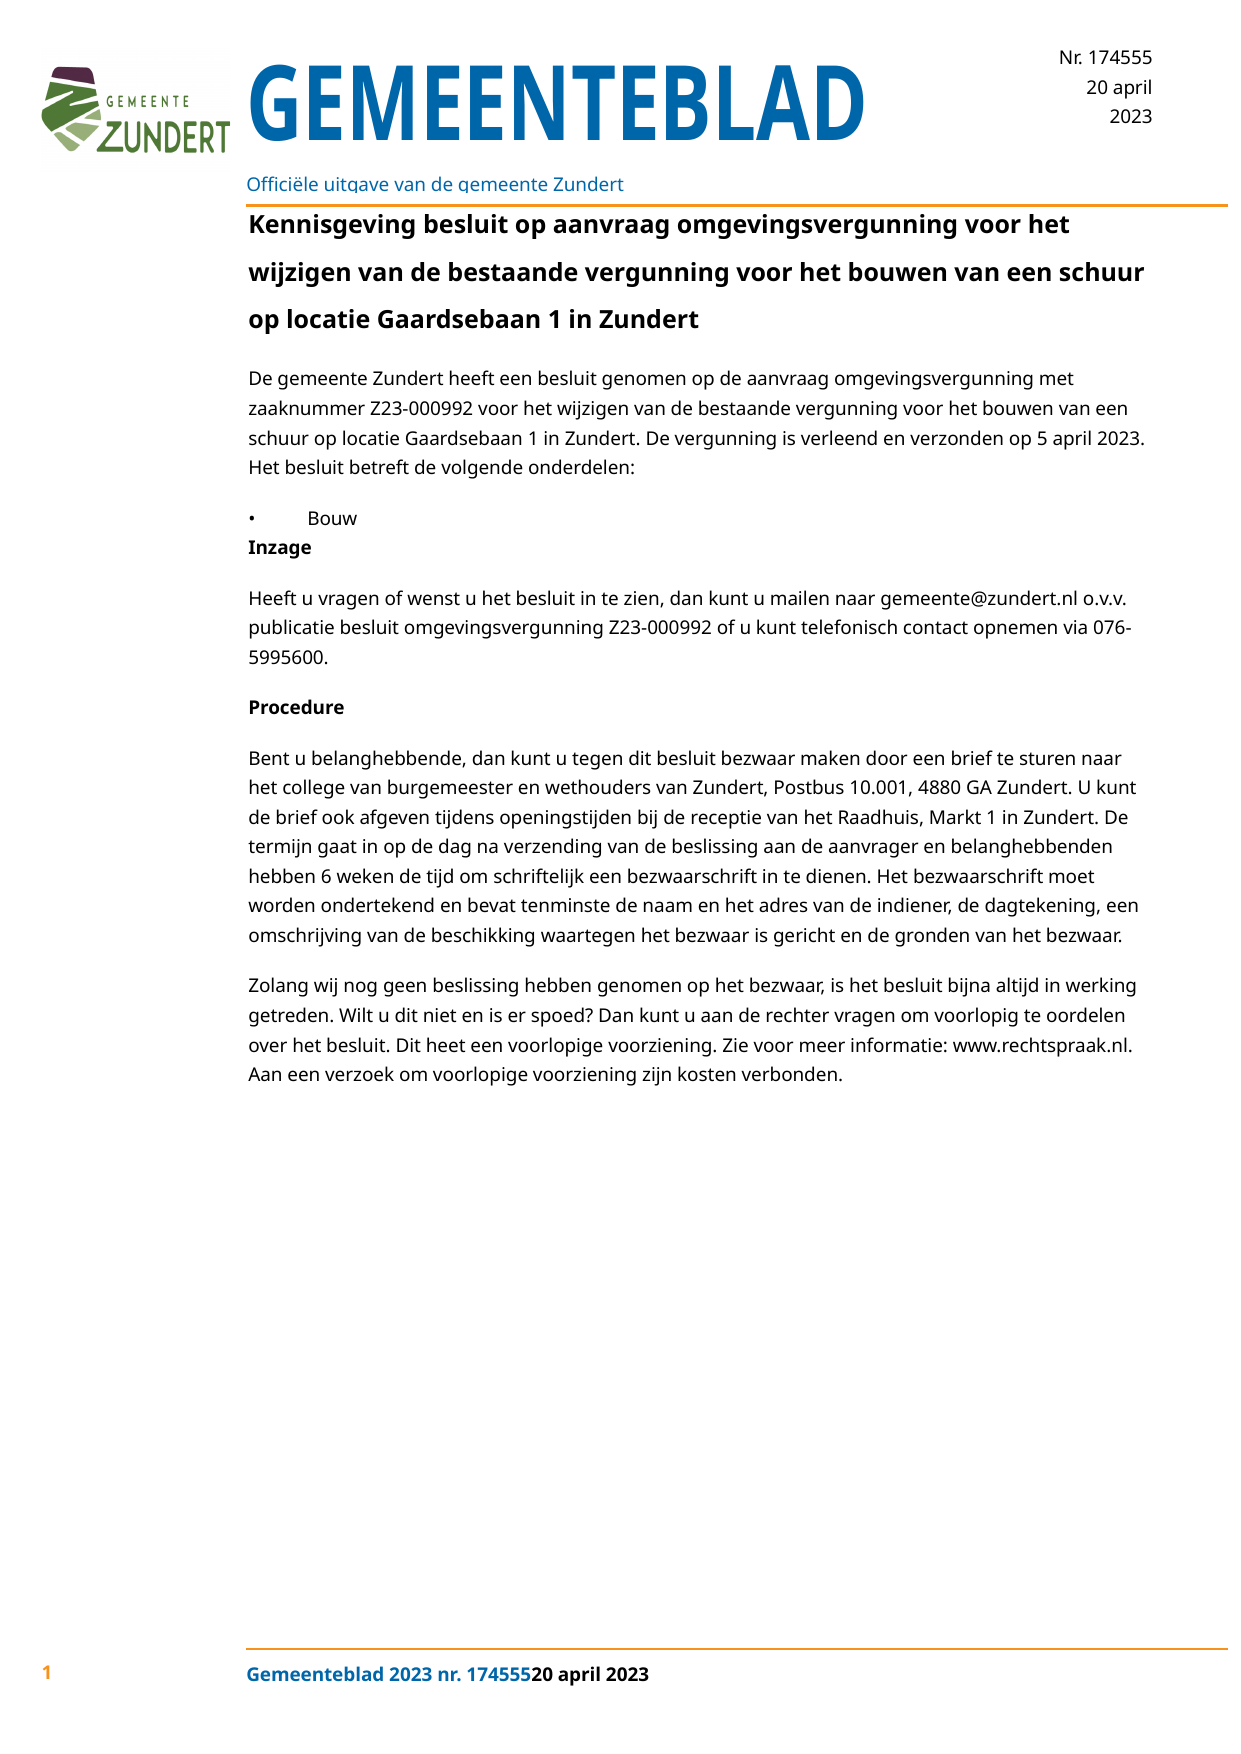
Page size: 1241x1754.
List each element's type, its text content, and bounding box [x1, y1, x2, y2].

text Heeft u vragen of wenst u het besluit in te zien, dan kunt u mailen naar gemeente@zundert.nl o.v.v. publicatie besluit omgevingsvergunning Z23-000992 of u kunt telefonisch contact opnemen via 076-5995600. [248, 585, 1152, 669]
list Bouw [248, 505, 1152, 530]
text Procedure [248, 694, 1152, 720]
text Inzage [248, 534, 1152, 560]
text De gemeente Zundert heeft een besluit genomen op de aanvraag omgevingsvergunning met zaaknummer Z23-000992 voor het wijzigen van de bestaande vergunning voor het bouwen van een schuur op locatie Gaardsebaan 1 in Zundert. De vergunning is verleend en verzonden op 5 april 2023. Het besluit betreft de volgende onderdelen: [248, 366, 1152, 480]
text Kennisgeving besluit op aanvraag omgevingsvergunning voor het wijzigen van de bestaande vergunning voor het bouwen van een schuur op locatie Gaardsebaan 1 in Zundert [248, 207, 1152, 336]
text Zolang wij nog geen beslissing hebben genomen op het bezwaar, is het besluit bijna altijd in werking getreden. Wilt u dit niet en is er spoed? Dan kunt u aan de rechter vragen om voorlopig te oordelen over het besluit. Dit heet een voorlopige voorziening. Zie voor meer informatie: www.rechtspraak.nl. Aan een verzoek om voorlopige voorziening zijn kosten verbonden. [248, 973, 1152, 1087]
text Bent u belanghebbende, dan kunt u tegen dit besluit bezwaar maken door een brief te sturen naar het college van burgemeester en wethouders van Zundert, Postbus 10.001, 4880 GA Zundert. U kunt de brief ook afgeven tijdens openingstijden bij de receptie van het Raadhuis, Markt 1 in Zundert. De termijn gaat in op de dag na verzending van de beslissing aan de aanvrager en belanghebbenden hebben 6 weken de tijd om schriftelijk een bezwaarschrift in te dienen. Het bezwaarschrift moet worden ondertekend en bevat tenminste de naam en het adres van de indiener, de dagtekening, een omschrijving van de beschikking waartegen het bezwaar is gericht en de gronden van het bezwaar. [248, 745, 1152, 948]
picture [41, 47, 231, 172]
